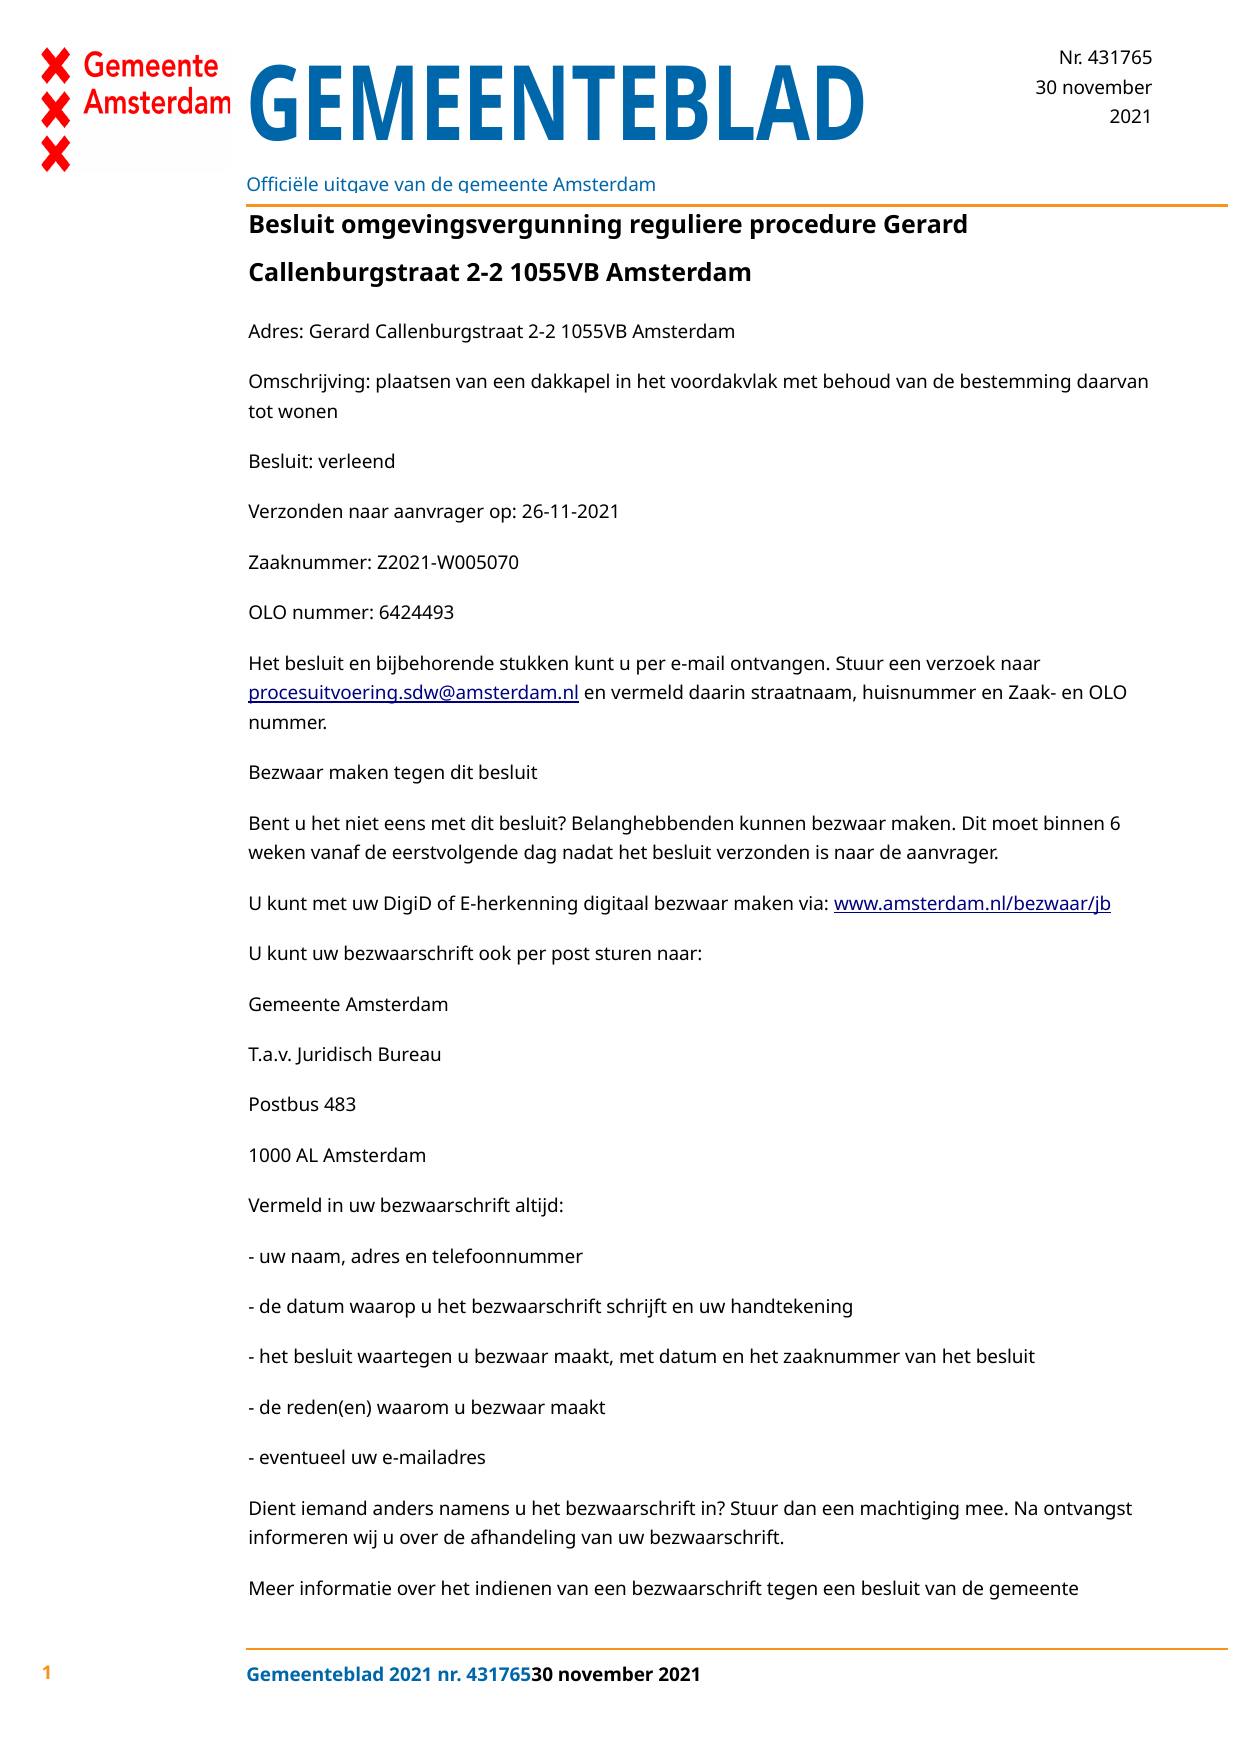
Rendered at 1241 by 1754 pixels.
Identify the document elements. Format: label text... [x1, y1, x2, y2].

text U kunt uw bezwaarschrift ook per post sturen naar: [248, 940, 1152, 966]
text - de reden(en) waarom u bezwaar maakt [248, 1394, 1152, 1420]
text Besluit omgevingsvergunning reguliere procedure Gerard Callenburgstraat 2-2 1055VB Amsterdam [248, 207, 1152, 288]
text Zaaknummer: Z2021-W005070 [248, 549, 1152, 575]
text Bent u het niet eens met dit besluit? Belanghebbenden kunnen bezwaar maken. Dit moet binnen 6 weken vanaf de eerstvolgende dag nadat het besluit verzonden is naar de aanvrager. [248, 810, 1152, 865]
text T.a.v. Juridisch Bureau [248, 1041, 1152, 1067]
picture [41, 47, 231, 172]
text U kunt met uw DigiD of E-herkenning digitaal bezwaar maken via: www.amsterdam.nl/bezwaar/jb [248, 890, 1152, 916]
text Postbus 483 [248, 1092, 1152, 1117]
text 1000 AL Amsterdam [248, 1142, 1152, 1168]
text - het besluit waartegen u bezwaar maakt, met datum en het zaaknummer van het besluit [248, 1344, 1152, 1369]
text Meer informatie over het indienen van een bezwaarschrift tegen een besluit van de gemeente [248, 1575, 1152, 1601]
text - uw naam, adres en telefoonnummer [248, 1243, 1152, 1269]
text OLO nummer: 6424493 [248, 599, 1152, 625]
text - eventueel uw e-mailadres [248, 1444, 1152, 1470]
text Bezwaar maken tegen dit besluit [248, 759, 1152, 785]
text Het besluit en bijbehorende stukken kunt u per e-mail ontvangen. Stuur een verzoek naar procesuitvoering.sdw@amsterdam.nl en vermeld daarin straatnaam, huisnummer en Zaak- en OLO nummer. [248, 650, 1152, 735]
text Besluit: verleend [248, 448, 1152, 474]
text - de datum waarop u het bezwaarschrift schrijft en uw handtekening [248, 1293, 1152, 1319]
text Omschrijving: plaatsen van een dakkapel in het voordakvlak met behoud van de bestemming daarvan tot wonen [248, 368, 1152, 424]
text Verzonden naar aanvrager op: 26-11-2021 [248, 499, 1152, 524]
text Adres: Gerard Callenburgstraat 2-2 1055VB Amsterdam [248, 318, 1152, 344]
text Gemeente Amsterdam [248, 991, 1152, 1017]
text Vermeld in uw bezwaarschrift altijd: [248, 1192, 1152, 1218]
text Dient iemand anders namens u het bezwaarschrift in? Stuur dan een machtiging mee. Na ontvangst informeren wij u over de afhandeling van uw bezwaarschrift. [248, 1495, 1152, 1550]
